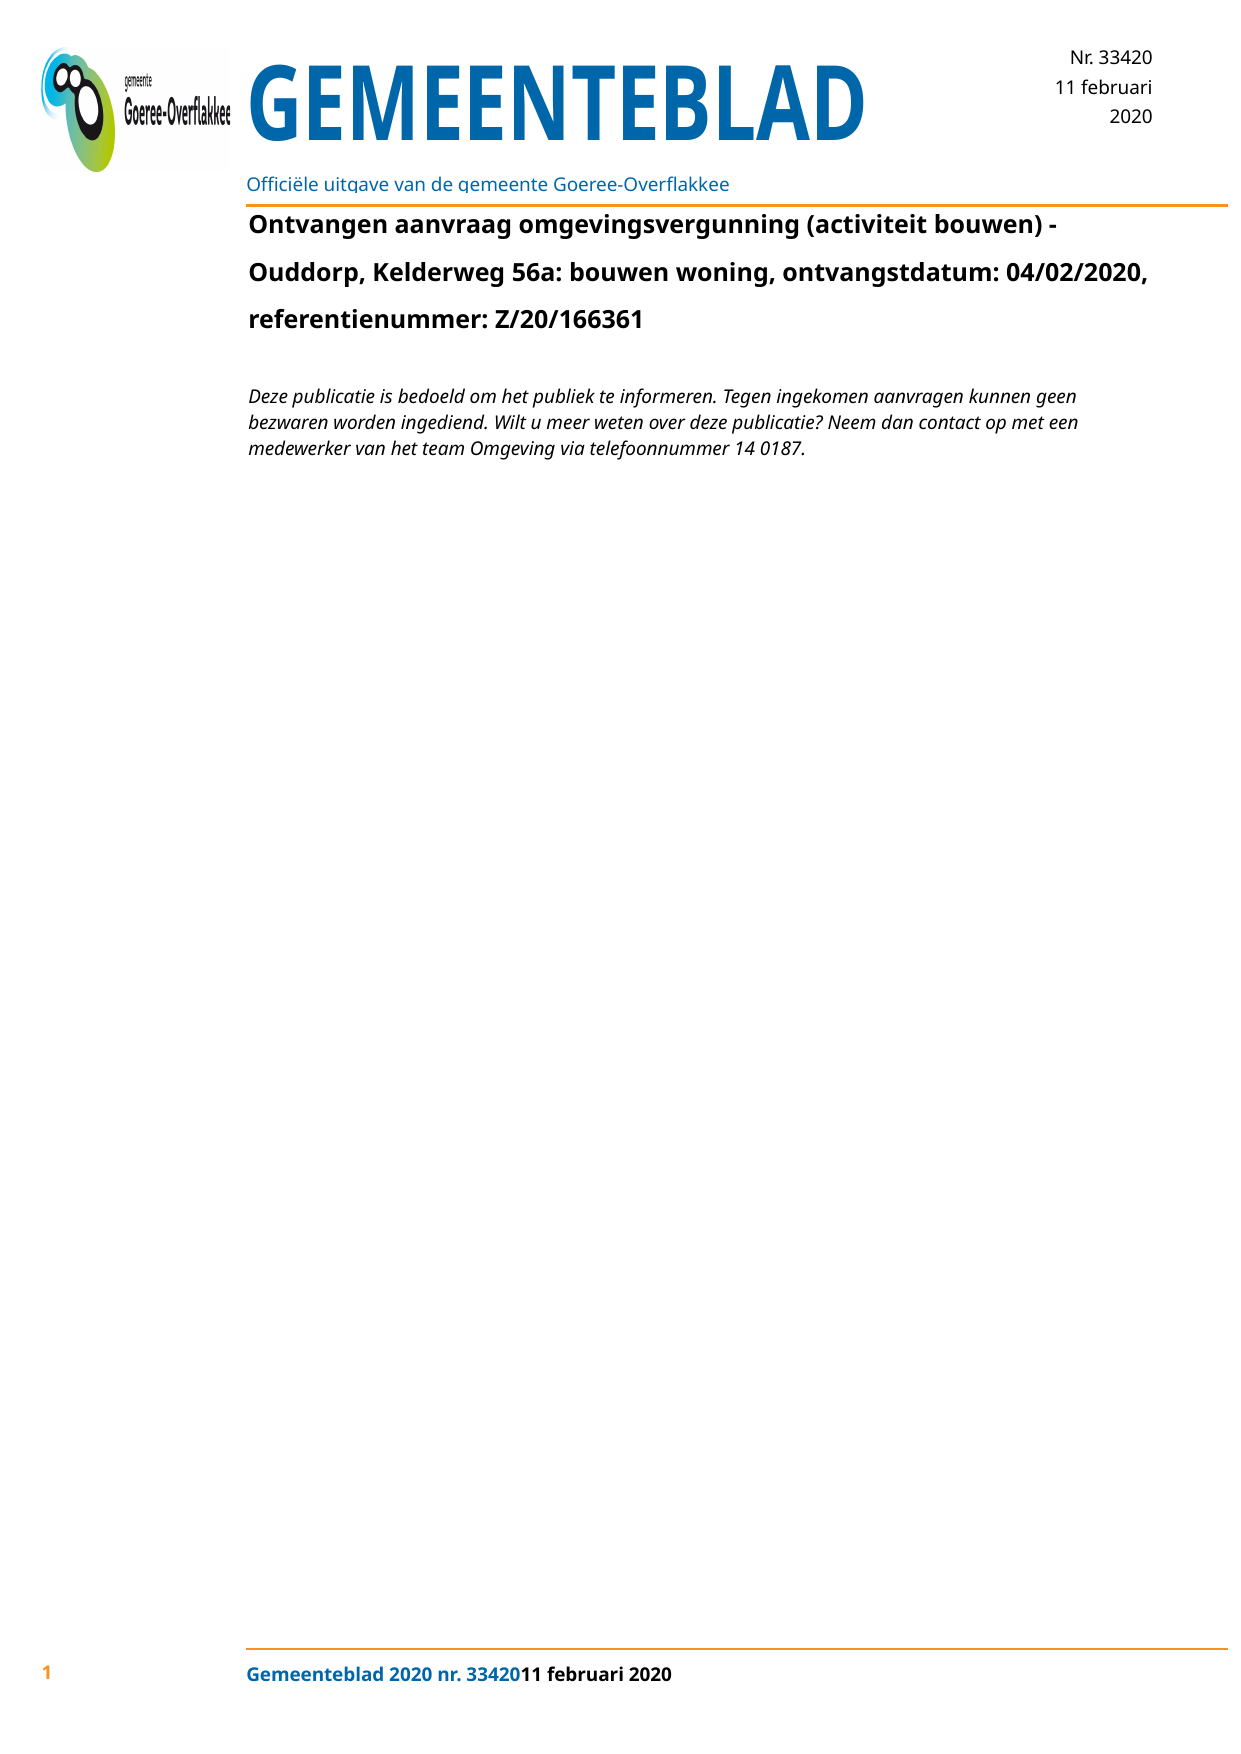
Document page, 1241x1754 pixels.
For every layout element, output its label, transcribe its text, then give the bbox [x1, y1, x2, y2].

text Deze publicatie is bedoeld om het publiek te informeren. Tegen ingekomen aanvragen kunnen geen bezwaren worden ingediend. Wilt u meer weten over deze publicatie? Neem dan contact op met een medewerker van het team Omgeving via telefoonnummer 14 0187. [248, 384, 1152, 461]
picture [41, 47, 231, 172]
text Ontvangen aanvraag omgevingsvergunning (activiteit bouwen) - Ouddorp, Kelderweg 56a: bouwen woning, ontvangstdatum: 04/02/2020, referentienummer: Z/20/166361 [248, 207, 1152, 336]
